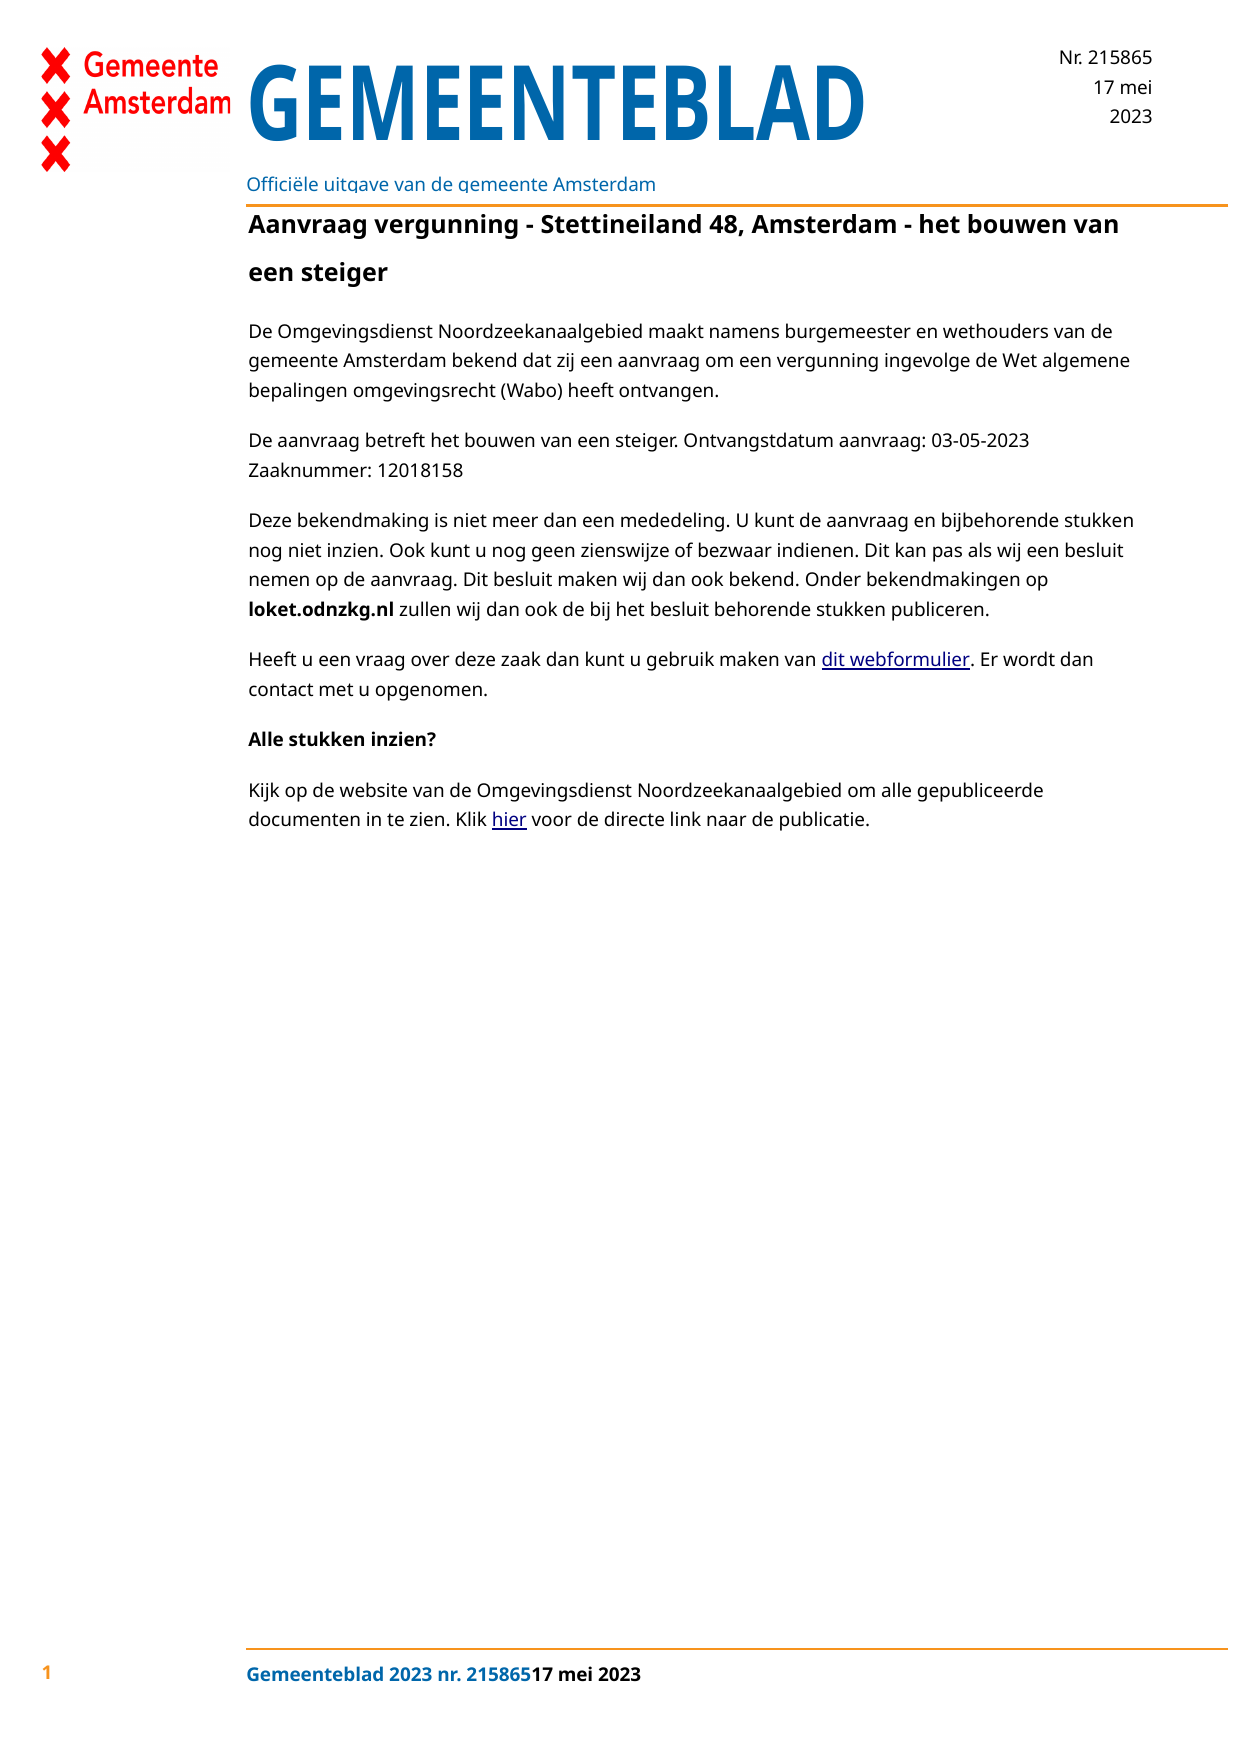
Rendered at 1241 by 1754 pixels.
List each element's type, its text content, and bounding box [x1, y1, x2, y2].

text Heeft u een vraag over deze zaak dan kunt u gebruik maken van dit webformulier. Er wordt dan contact met u opgenomen. [248, 647, 1152, 702]
picture [41, 47, 231, 172]
text De aanvraag betreft het bouwen van een steiger. Ontvangstdatum aanvraag: 03-05-2023 Zaaknummer: 12018158 [248, 427, 1152, 483]
text Deze bekendmaking is niet meer dan een mededeling. U kunt de aanvraag en bijbehorende stukken nog niet inzien. Ook kunt u nog geen zienswijze of bezwaar indienen. Dit kan pas als wij een besluit nemen op de aanvraag. Dit besluit maken wij dan ook bekend. Onder bekendmakingen op loket.odnzkg.nl zullen wij dan ook de bij het besluit behorende stukken publiceren. [248, 507, 1152, 622]
text Aanvraag vergunning - Stettineiland 48, Amsterdam - het bouwen van een steiger [248, 207, 1152, 288]
text Kijk op de website van de Omgevingsdienst Noordzeekanaalgebied om alle gepubliceerde documenten in te zien. Klik hier voor de directe link naar de publicatie. [248, 777, 1152, 832]
text De Omgevingsdienst Noordzeekanaalgebied maakt namens burgemeester en wethouders van de gemeente Amsterdam bekend dat zij een aanvraag om een vergunning ingevolge de Wet algemene bepalingen omgevingsrecht (Wabo) heeft ontvangen. [248, 318, 1152, 403]
text Alle stukken inzien? [248, 727, 1152, 752]
